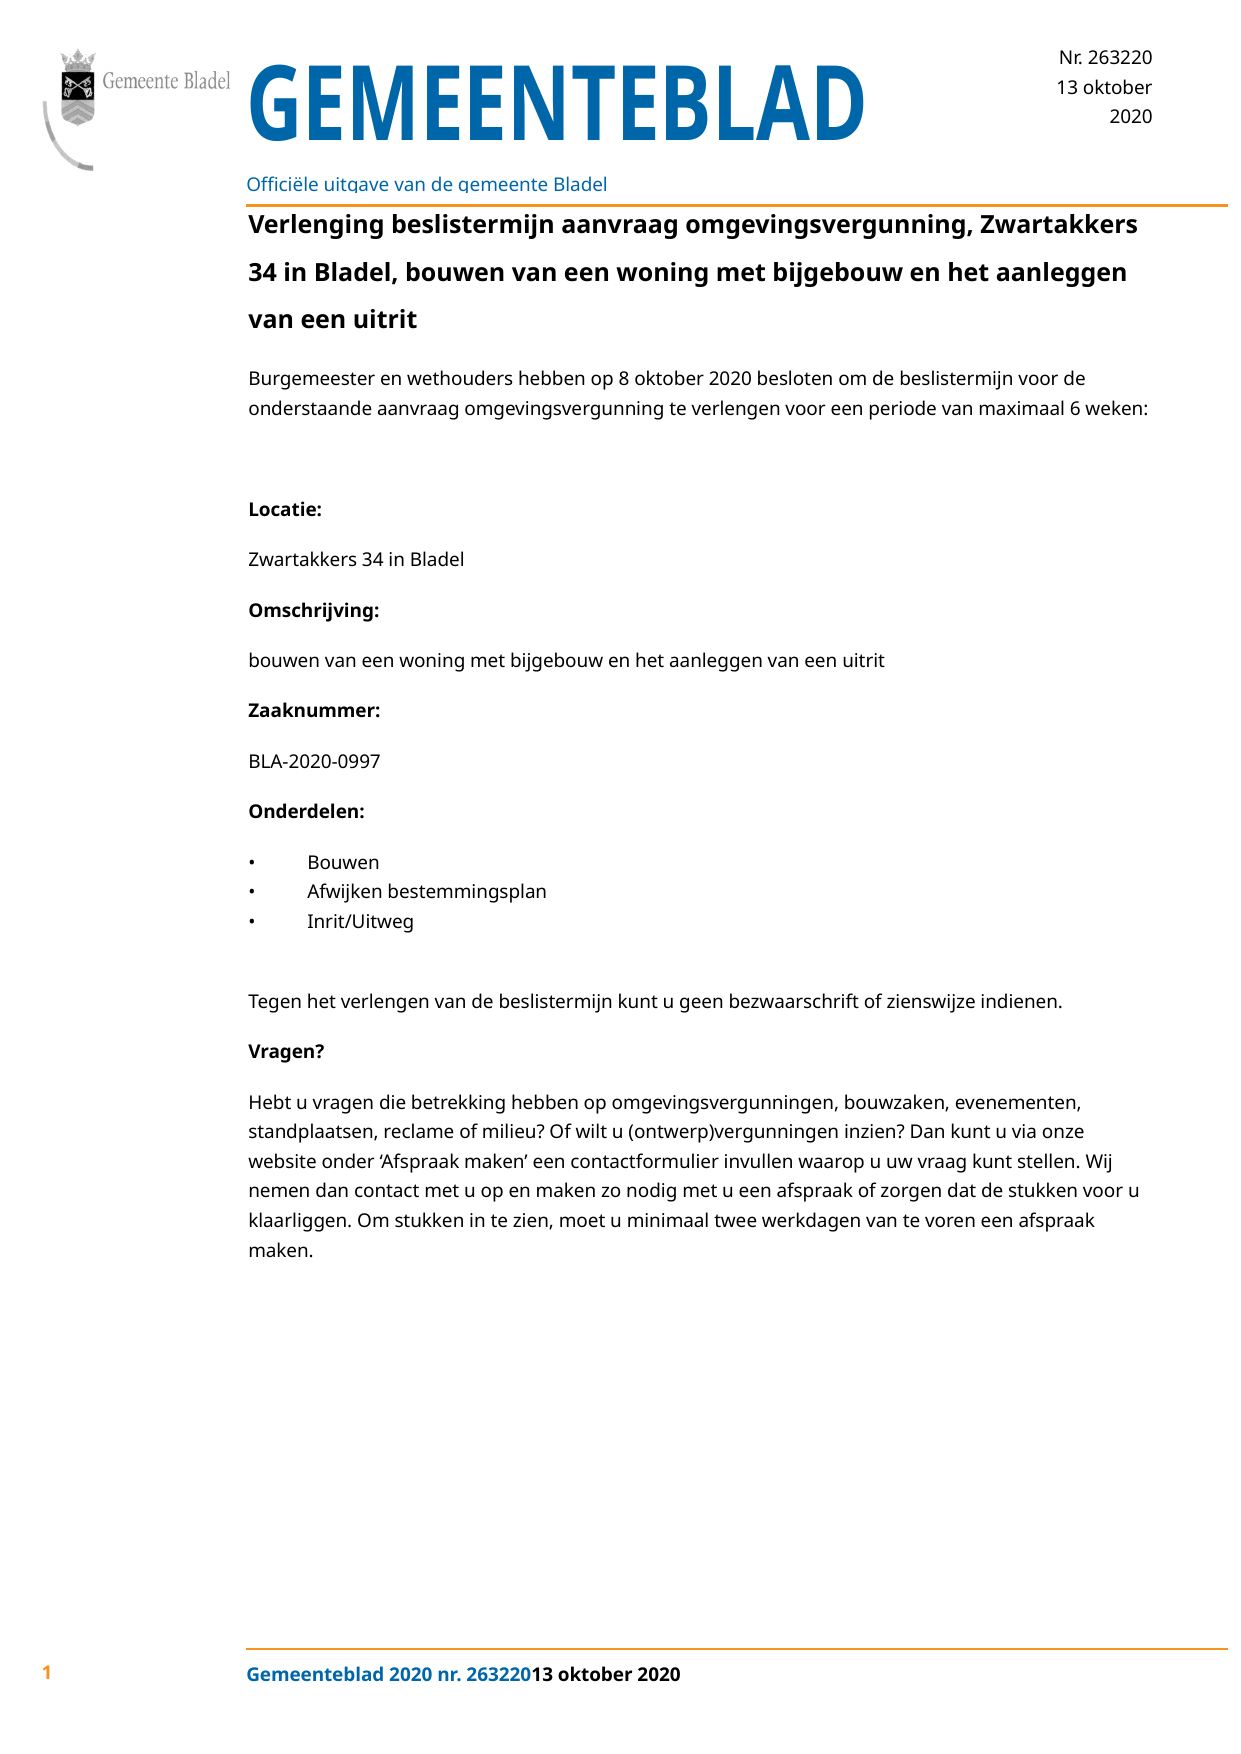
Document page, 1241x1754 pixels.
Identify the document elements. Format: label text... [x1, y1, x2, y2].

text Burgemeester en wethouders hebben op 8 oktober 2020 besloten om de beslistermijn voor de onderstaande aanvraag omgevingsvergunning te verlengen voor een periode van maximaal 6 weken: [248, 366, 1152, 421]
picture [41, 47, 231, 172]
list Bouwen [248, 849, 1152, 874]
text BLA-2020-0997 [248, 748, 1152, 774]
text Omschrijving: [248, 597, 1152, 622]
text Zwartakkers 34 in Bladel [248, 546, 1152, 572]
text Onderdelen: [248, 798, 1152, 824]
text Verlenging beslistermijn aanvraag omgevingsvergunning, Zwartakkers 34 in Bladel, bouwen van een woning met bijgebouw en het aanleggen van een uitrit [248, 207, 1152, 336]
list Afwijken bestemmingsplan [248, 878, 1152, 904]
text Hebt u vragen die betrekking hebben op omgevingsvergunningen, bouwzaken, evenementen, standplaatsen, reclame of milieu? Of wilt u (ontwerp)vergunningen inzien? Dan kunt u via onze website onder ‘Afspraak maken’ een contactformulier invullen waarop u uw vraag kunt stellen. Wij nemen dan contact met u op en maken zo nodig met u een afspraak of zorgen dat de stukken voor u klaarliggen. Om stukken in te zien, moet u minimaal twee werkdagen van te voren een afspraak maken. [248, 1089, 1152, 1262]
text Tegen het verlengen van de beslistermijn kunt u geen bezwaarschrift of zienswijze indienen. [248, 988, 1152, 1014]
text Locatie: [248, 496, 1152, 522]
text bouwen van een woning met bijgebouw en het aanleggen van een uitrit [248, 647, 1152, 673]
text Zaaknummer: [248, 698, 1152, 723]
list Inrit/Uitweg [248, 908, 1152, 934]
text Vragen? [248, 1038, 1152, 1064]
